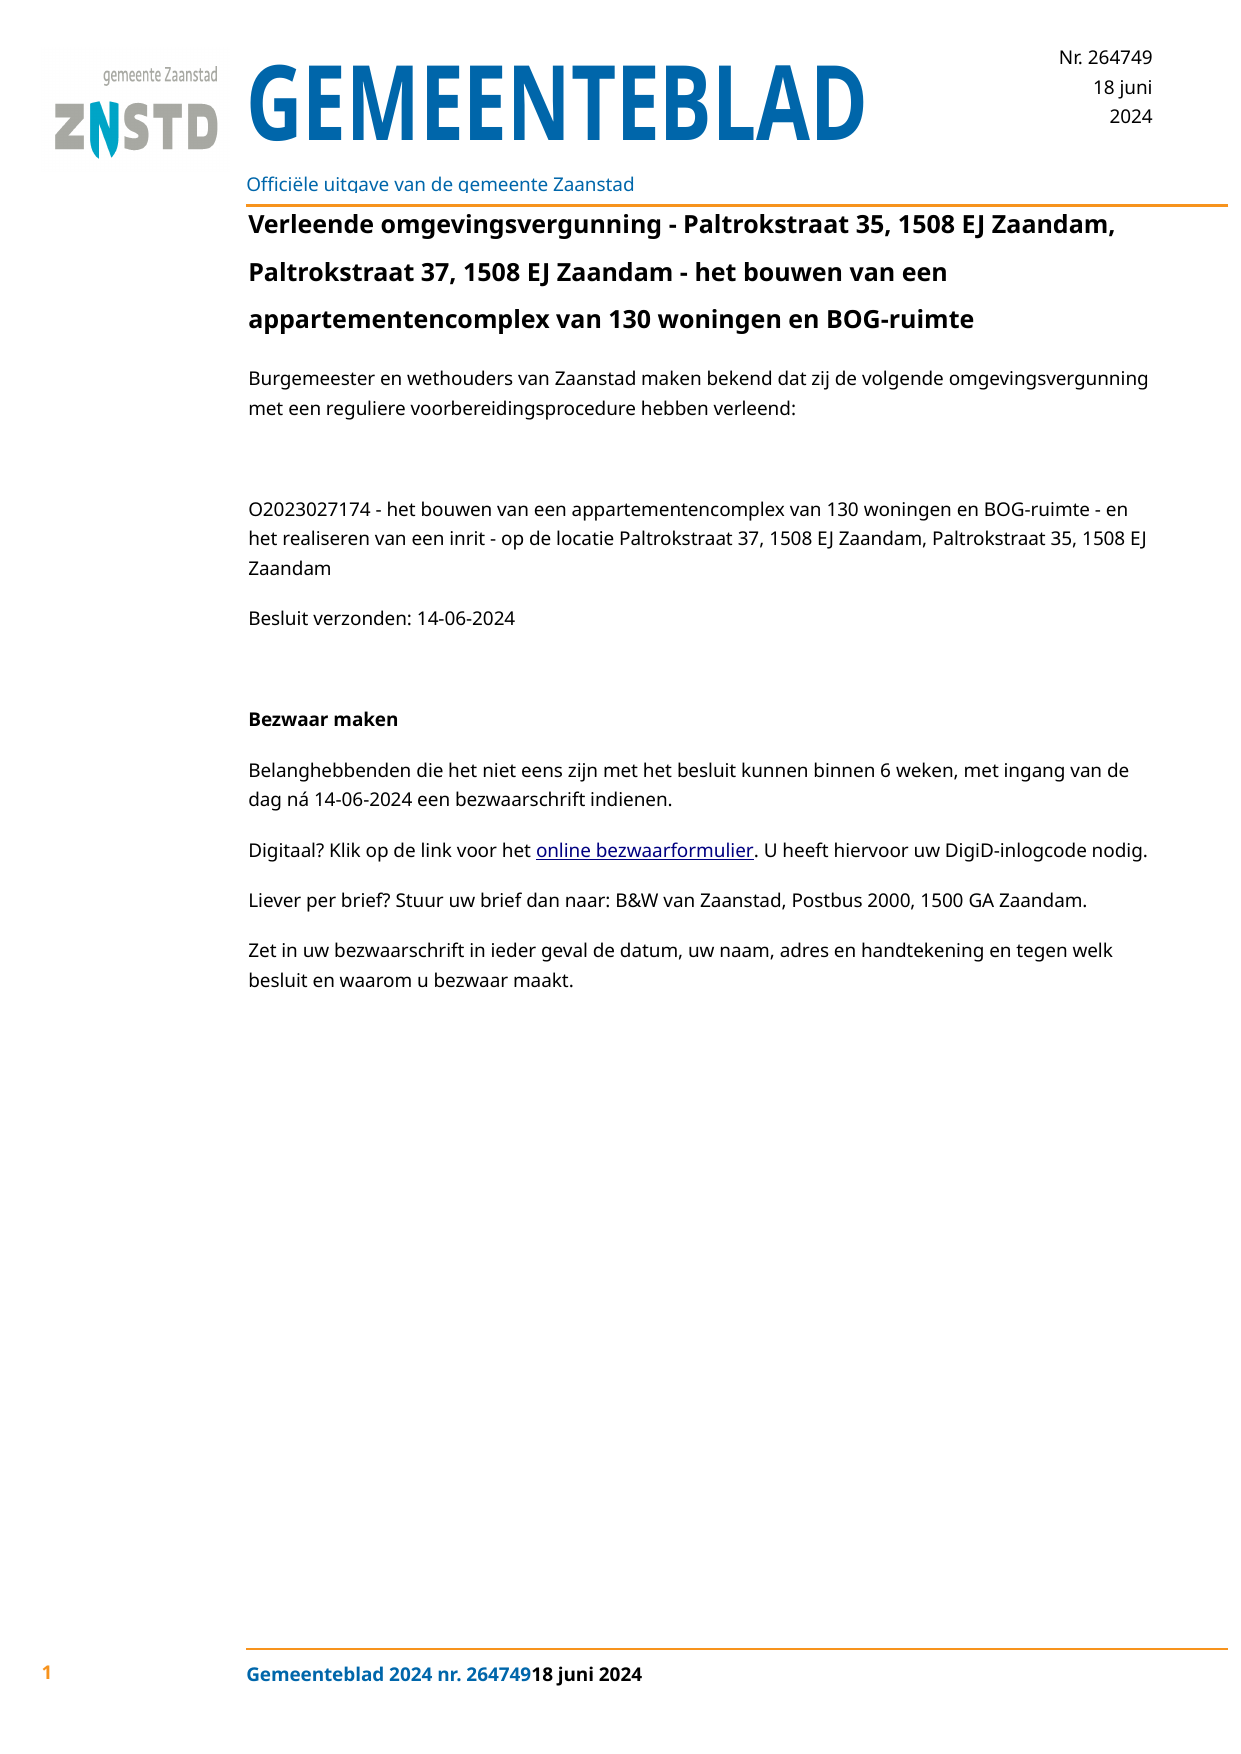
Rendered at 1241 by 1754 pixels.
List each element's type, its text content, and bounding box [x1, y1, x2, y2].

text Besluit verzonden: 14-06-2024 [248, 606, 1152, 631]
text Digitaal? Klik op de link voor het online bezwaarformulier. U heeft hiervoor uw DigiD-inlogcode nodig. [248, 837, 1152, 862]
text Liever per brief? Stuur uw brief dan naar: B&W van Zaanstad, Postbus 2000, 1500 GA Zaandam. [248, 887, 1152, 913]
text Verleende omgevingsvergunning - Paltrokstraat 35, 1508 EJ Zaandam, Paltrokstraat 37, 1508 EJ Zaandam - het bouwen van een appartementencomplex van 130 woningen en BOG-ruimte [248, 207, 1152, 336]
text Zet in uw bezwaarschrift in ieder geval de datum, uw naam, adres en handtekening en tegen welk besluit en waarom u bezwaar maakt. [248, 938, 1152, 993]
text O2023027174 - het bouwen van een appartementencomplex van 130 woningen en BOG-ruimte - en het realiseren van een inrit - op de locatie Paltrokstraat 37, 1508 EJ Zaandam, Paltrokstraat 35, 1508 EJ Zaandam [248, 496, 1152, 581]
text Belanghebbenden die het niet eens zijn met het besluit kunnen binnen 6 weken, met ingang van de dag ná 14-06-2024 een bezwaarschrift indienen. [248, 757, 1152, 812]
text Bezwaar maken [248, 706, 1152, 732]
picture [41, 47, 231, 172]
text Burgemeester en wethouders van Zaanstad maken bekend dat zij de volgende omgevingsvergunning met een reguliere voorbereidingsprocedure hebben verleend: [248, 366, 1152, 421]
